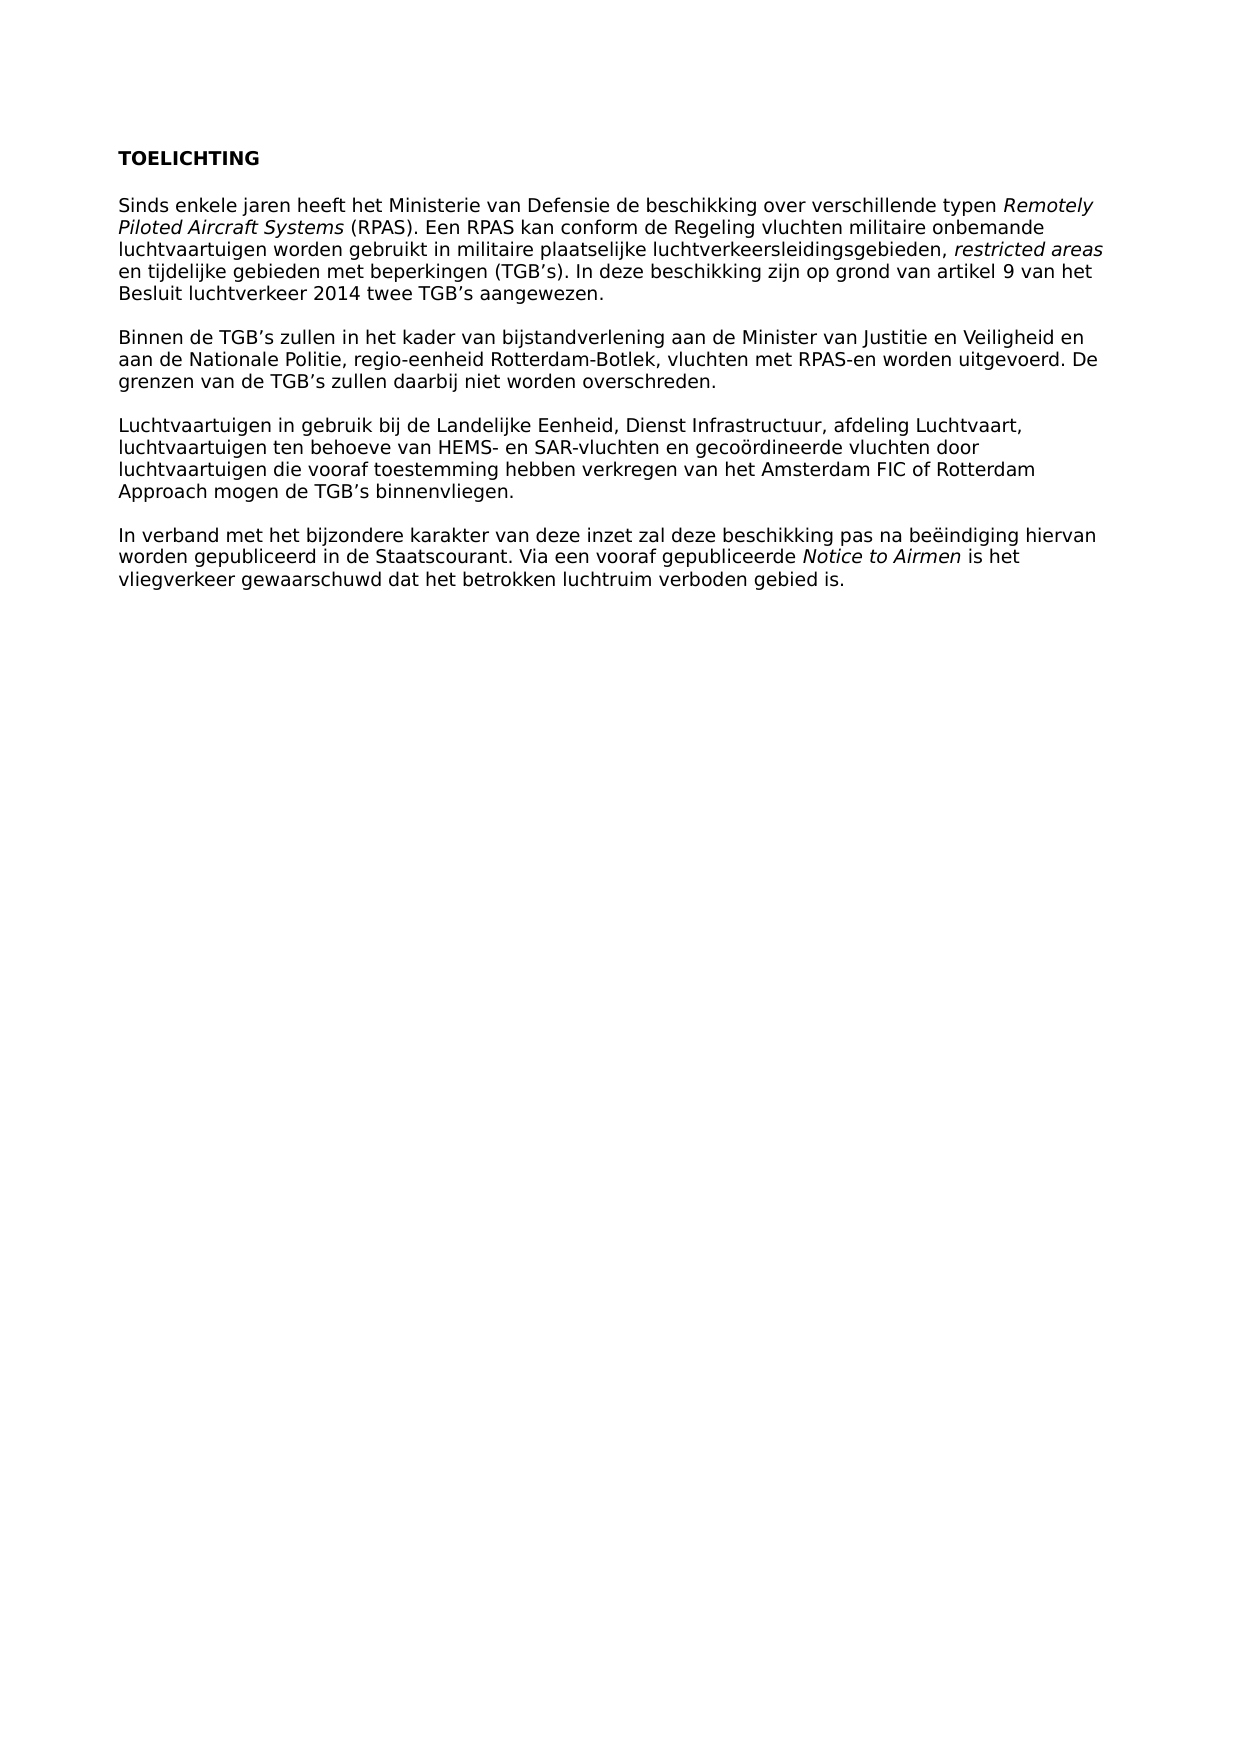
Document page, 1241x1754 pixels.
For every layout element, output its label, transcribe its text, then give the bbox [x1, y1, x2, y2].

text Sinds enkele jaren heeft het Ministerie van Defensie de beschikking over verschillende typen Remotely Piloted Aircraft Systems (RPAS). Een RPAS kan conform de Regeling vluchten militaire onbemande luchtvaartuigen worden gebruikt in militaire plaatselijke luchtverkeersleidingsgebieden, restricted areas en tijdelijke gebieden met beperkingen (TGB’s). In deze beschikking zijn op grond van artikel 9 van het Besluit luchtverkeer 2014 twee TGB’s aangewezen. [118, 195, 1122, 305]
subtitle TOELICHTING [118, 148, 1122, 170]
text Luchtvaartuigen in gebruik bij de Landelijke Eenheid, Dienst Infrastructuur, afdeling Luchtvaart, luchtvaartuigen ten behoeve van HEMS- en SAR-vluchten en gecoördineerde vluchten door luchtvaartuigen die vooraf toestemming hebben verkregen van het Amsterdam FIC of Rotterdam Approach mogen de TGB’s binnenvliegen. [118, 415, 1122, 503]
text In verband met het bijzondere karakter van deze inzet zal deze beschikking pas na beëindiging hiervan worden gepubliceerd in de Staatscourant. Via een vooraf gepubliceerde Notice to Airmen is het vliegverkeer gewaarschuwd dat het betrokken luchtruim verboden gebied is. [118, 524, 1122, 590]
text Binnen de TGB’s zullen in het kader van bijstandverlening aan de Minister van Justitie en Veiligheid en aan de Nationale Politie, regio-eenheid Rotterdam-Botlek, vluchten met RPAS-en worden uitgevoerd. De grenzen van de TGB’s zullen daarbij niet worden overschreden. [118, 327, 1122, 393]
